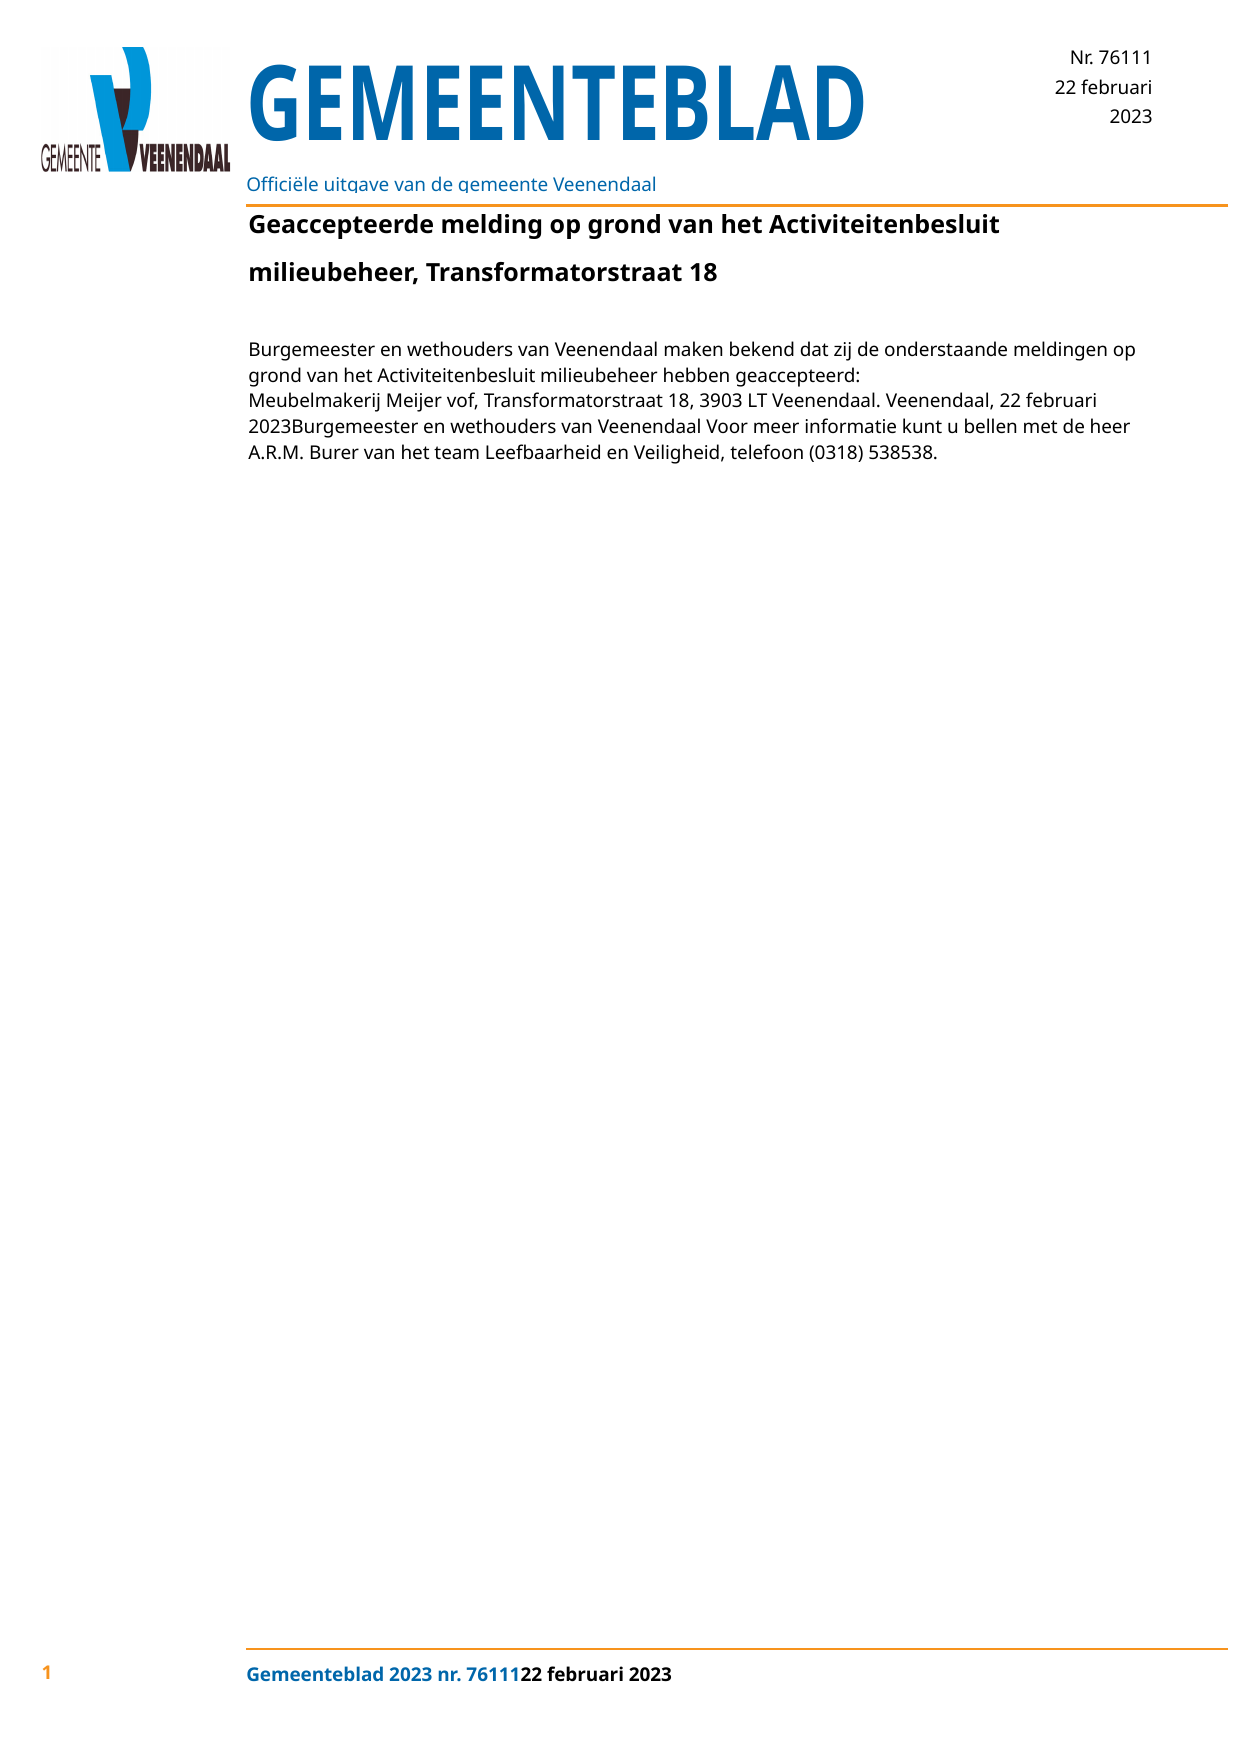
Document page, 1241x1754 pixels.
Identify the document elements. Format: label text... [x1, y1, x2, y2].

picture [123, 47, 231, 172]
text Burgemeester en wethouders van Veenendaal maken bekend dat zij de onderstaande meldingen op grond van het Activiteitenbesluit milieubeheer hebben geaccepteerd: [248, 336, 1152, 388]
text Geaccepteerde melding op grond van het Activiteitenbesluit milieubeheer, Transformatorstraat 18 [248, 207, 1152, 288]
picture [41, 47, 130, 172]
text Meubelmakerij Meijer vof, Transformatorstraat 18, 3903 LT Veenendaal. Veenendaal, 22 februari 2023Burgemeester en wethouders van Veenendaal Voor meer informatie kunt u bellen met de heer A.R.M. Burer van het team Leefbaarheid en Veiligheid, telefoon (0318) 538538. [248, 388, 1152, 465]
